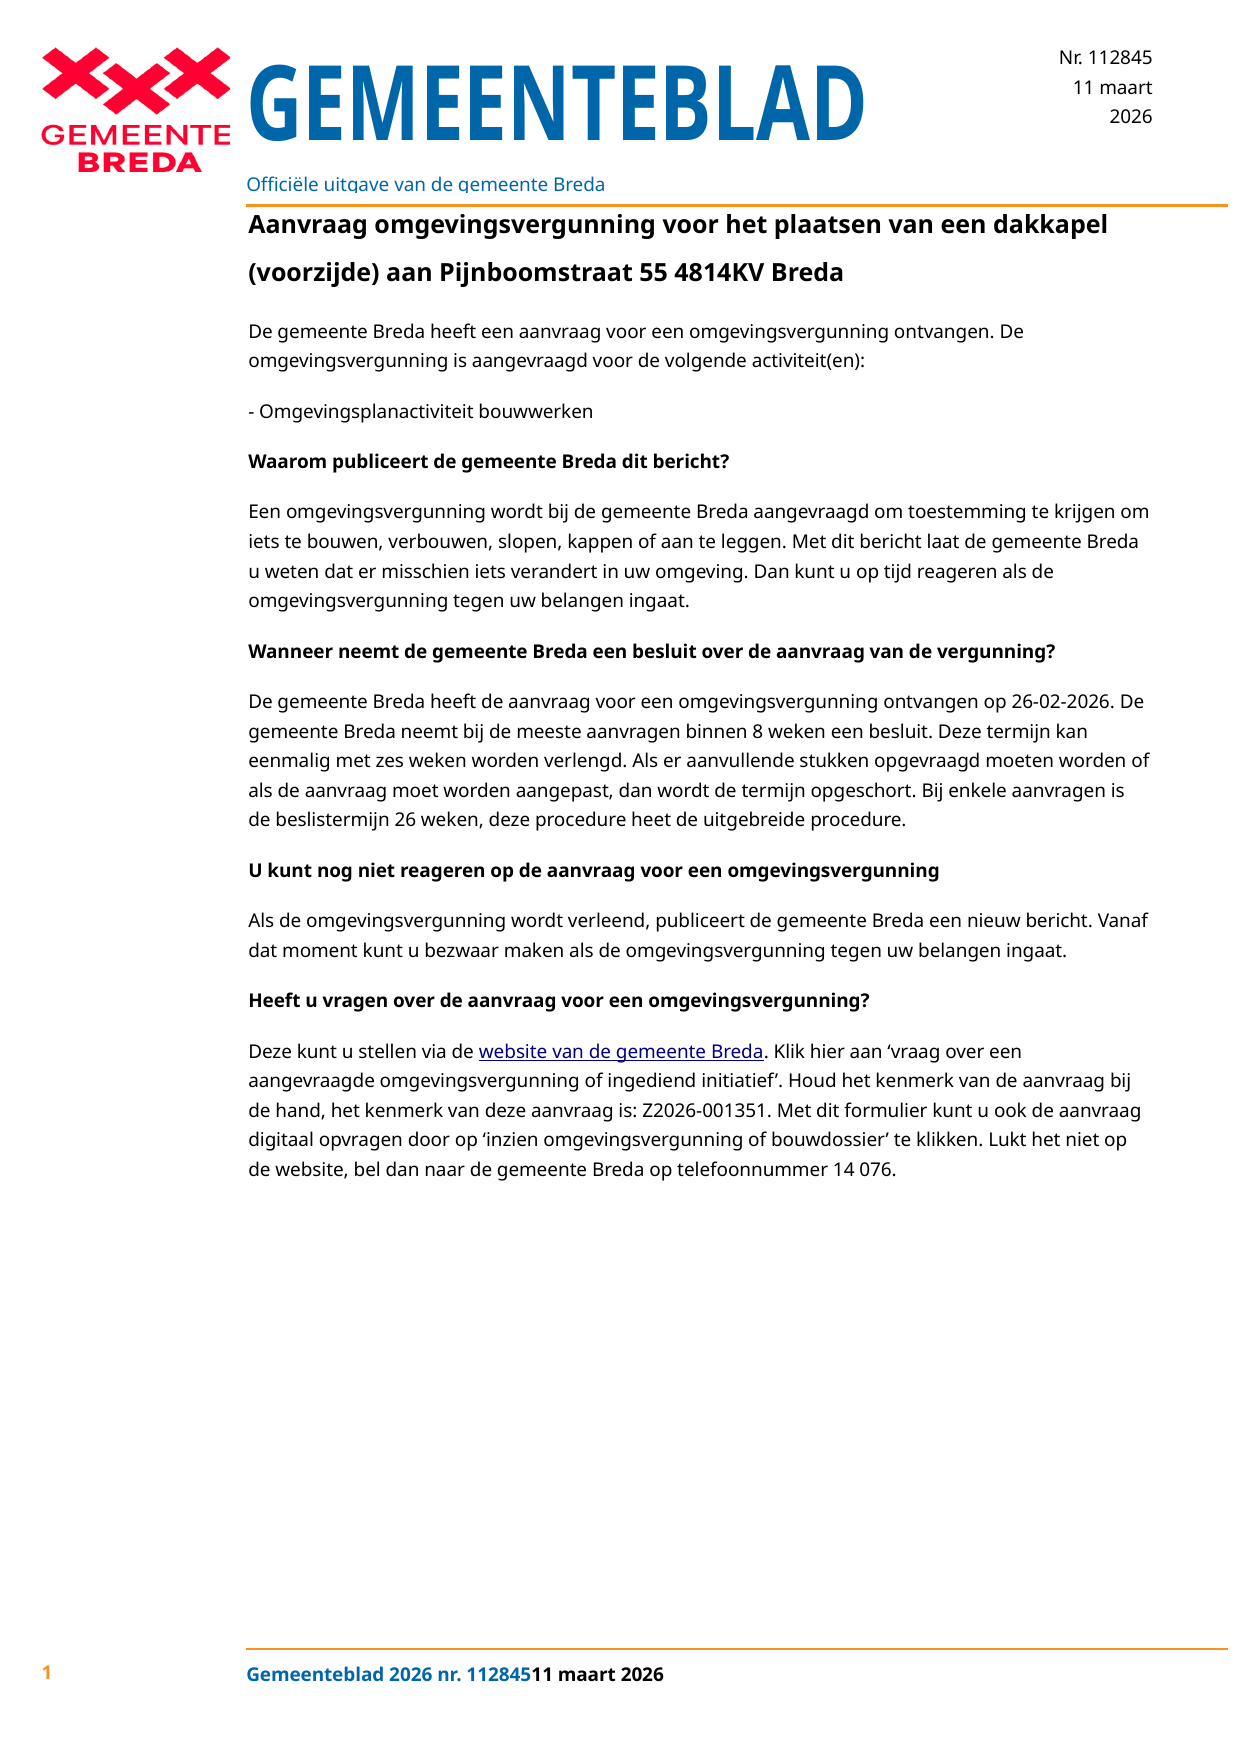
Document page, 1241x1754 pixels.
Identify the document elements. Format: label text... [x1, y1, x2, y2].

text Als de omgevingsvergunning wordt verleend, publiceert de gemeente Breda een nieuw bericht. Vanaf dat moment kunt u bezwaar maken als de omgevingsvergunning tegen uw belangen ingaat. [248, 907, 1152, 963]
text Een omgevingsvergunning wordt bij de gemeente Breda aangevraagd om toestemming te krijgen om iets te bouwen, verbouwen, slopen, kappen of aan te leggen. Met dit bericht laat de gemeente Breda u weten dat er misschien iets verandert in uw omgeving. Dan kunt u op tijd reageren als de omgevingsvergunning tegen uw belangen ingaat. [248, 499, 1152, 613]
text Aanvraag omgevingsvergunning voor het plaatsen van een dakkapel (voorzijde) aan Pijnboomstraat 55 4814KV Breda [248, 207, 1152, 288]
text Deze kunt u stellen via de website van de gemeente Breda. Klik hier aan ‘vraag over een aangevraagde omgevingsvergunning of ingediend initiatief’. Houd het kenmerk van de aanvraag bij de hand, het kenmerk van deze aanvraag is: Z2026-001351. Met dit formulier kunt u ook de aanvraag digitaal opvragen door op ‘inzien omgevingsvergunning of bouwdossier’ te klikken. Lukt het niet op de website, bel dan naar de gemeente Breda op telefoonnummer 14 076. [248, 1038, 1152, 1182]
text U kunt nog niet reageren op de aanvraag voor een omgevingsvergunning [248, 857, 1152, 883]
text Heeft u vragen over de aanvraag voor een omgevingsvergunning? [248, 987, 1152, 1013]
text - Omgevingsplanactiviteit bouwwerken [248, 398, 1152, 424]
text De gemeente Breda heeft een aanvraag voor een omgevingsvergunning ontvangen. De omgevingsvergunning is aangevraagd voor de volgende activiteit(en): [248, 318, 1152, 373]
text Wanneer neemt de gemeente Breda een besluit over de aanvraag van de vergunning? [248, 638, 1152, 664]
picture [41, 47, 231, 172]
text Waarom publiceert de gemeente Breda dit bericht? [248, 448, 1152, 474]
text De gemeente Breda heeft de aanvraag voor een omgevingsvergunning ontvangen op 26-02-2026. De gemeente Breda neemt bij de meeste aanvragen binnen 8 weken een besluit. Deze termijn kan eenmalig met zes weken worden verlengd. Als er aanvullende stukken opgevraagd moeten worden of als de aanvraag moet worden aangepast, dan wordt de termijn opgeschort. Bij enkele aanvragen is de beslistermijn 26 weken, deze procedure heet de uitgebreide procedure. [248, 688, 1152, 832]
